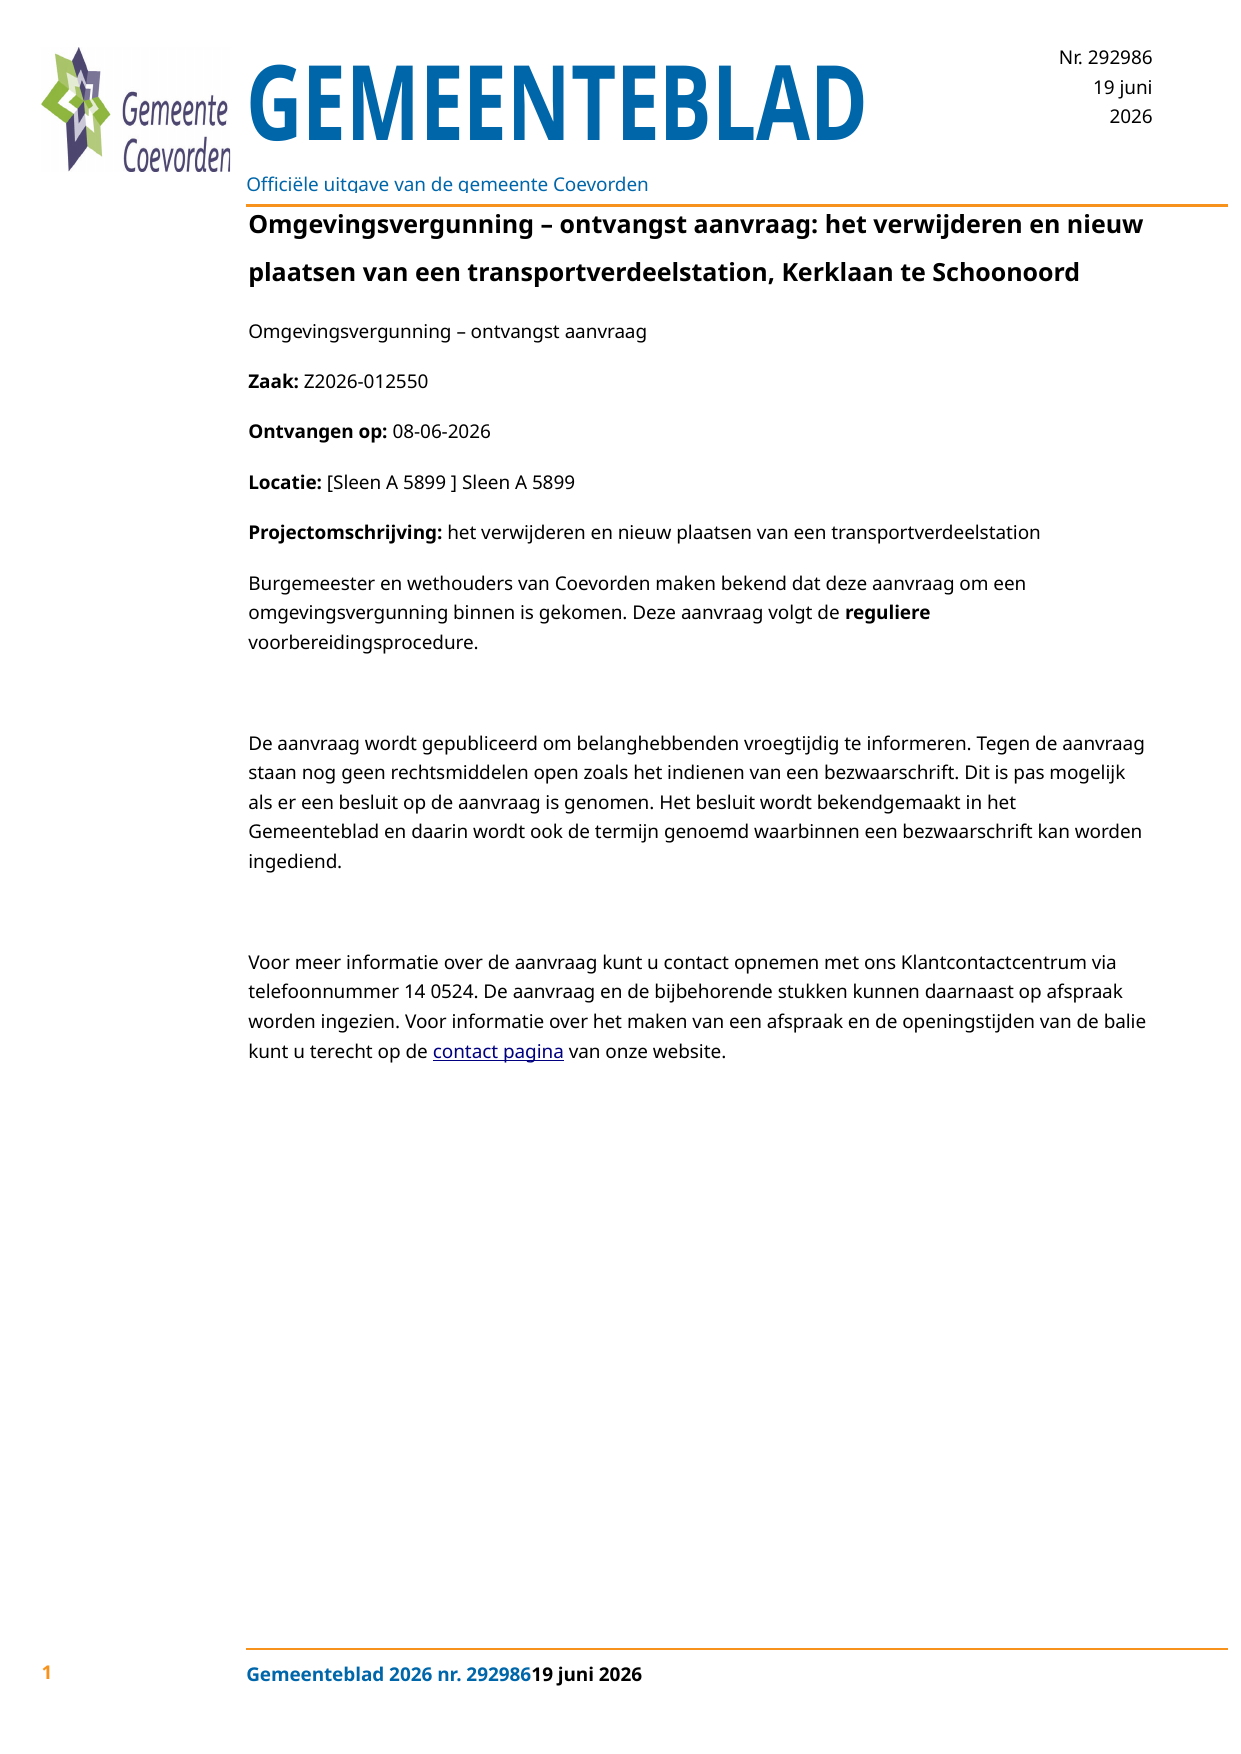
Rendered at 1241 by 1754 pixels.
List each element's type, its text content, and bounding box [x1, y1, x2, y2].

text Voor meer informatie over de aanvraag kunt u contact opnemen met ons Klantcontactcentrum via telefoonnummer 14 0524. De aanvraag en de bijbehorende stukken kunnen daarnaast op afspraak worden ingezien. Voor informatie over het maken van een afspraak en de openingstijden van de balie kunt u terecht op de contact pagina van onze website. [248, 949, 1152, 1064]
text Burgemeester en wethouders van Coevorden maken bekend dat deze aanvraag om een omgevingsvergunning binnen is gekomen. Deze aanvraag volgt de reguliere voorbereidingsprocedure. [248, 570, 1152, 655]
text Projectomschrijving: het verwijderen en nieuw plaatsen van een transportverdeelstation [248, 519, 1152, 545]
text Ontvangen op: 08-06-2026 [248, 419, 1152, 444]
text De aanvraag wordt gepubliceerd om belanghebbenden vroegtijdig te informeren. Tegen de aanvraag staan nog geen rechtsmiddelen open zoals het indienen van een bezwaarschrift. Dit is pas mogelijk als er een besluit op de aanvraag is genomen. Het besluit wordt bekendgemaakt in het Gemeenteblad en daarin wordt ook de termijn genoemd waarbinnen een bezwaarschrift kan worden ingediend. [248, 730, 1152, 874]
text Zaak: Z2026-012550 [248, 368, 1152, 394]
text Omgevingsvergunning – ontvangst aanvraag [248, 318, 1152, 344]
picture [41, 47, 231, 172]
text Locatie: [Sleen A 5899 ] Sleen A 5899 [248, 469, 1152, 495]
text Omgevingsvergunning – ontvangst aanvraag: het verwijderen en nieuw plaatsen van een transportverdeelstation, Kerklaan te Schoonoord [248, 207, 1152, 288]
